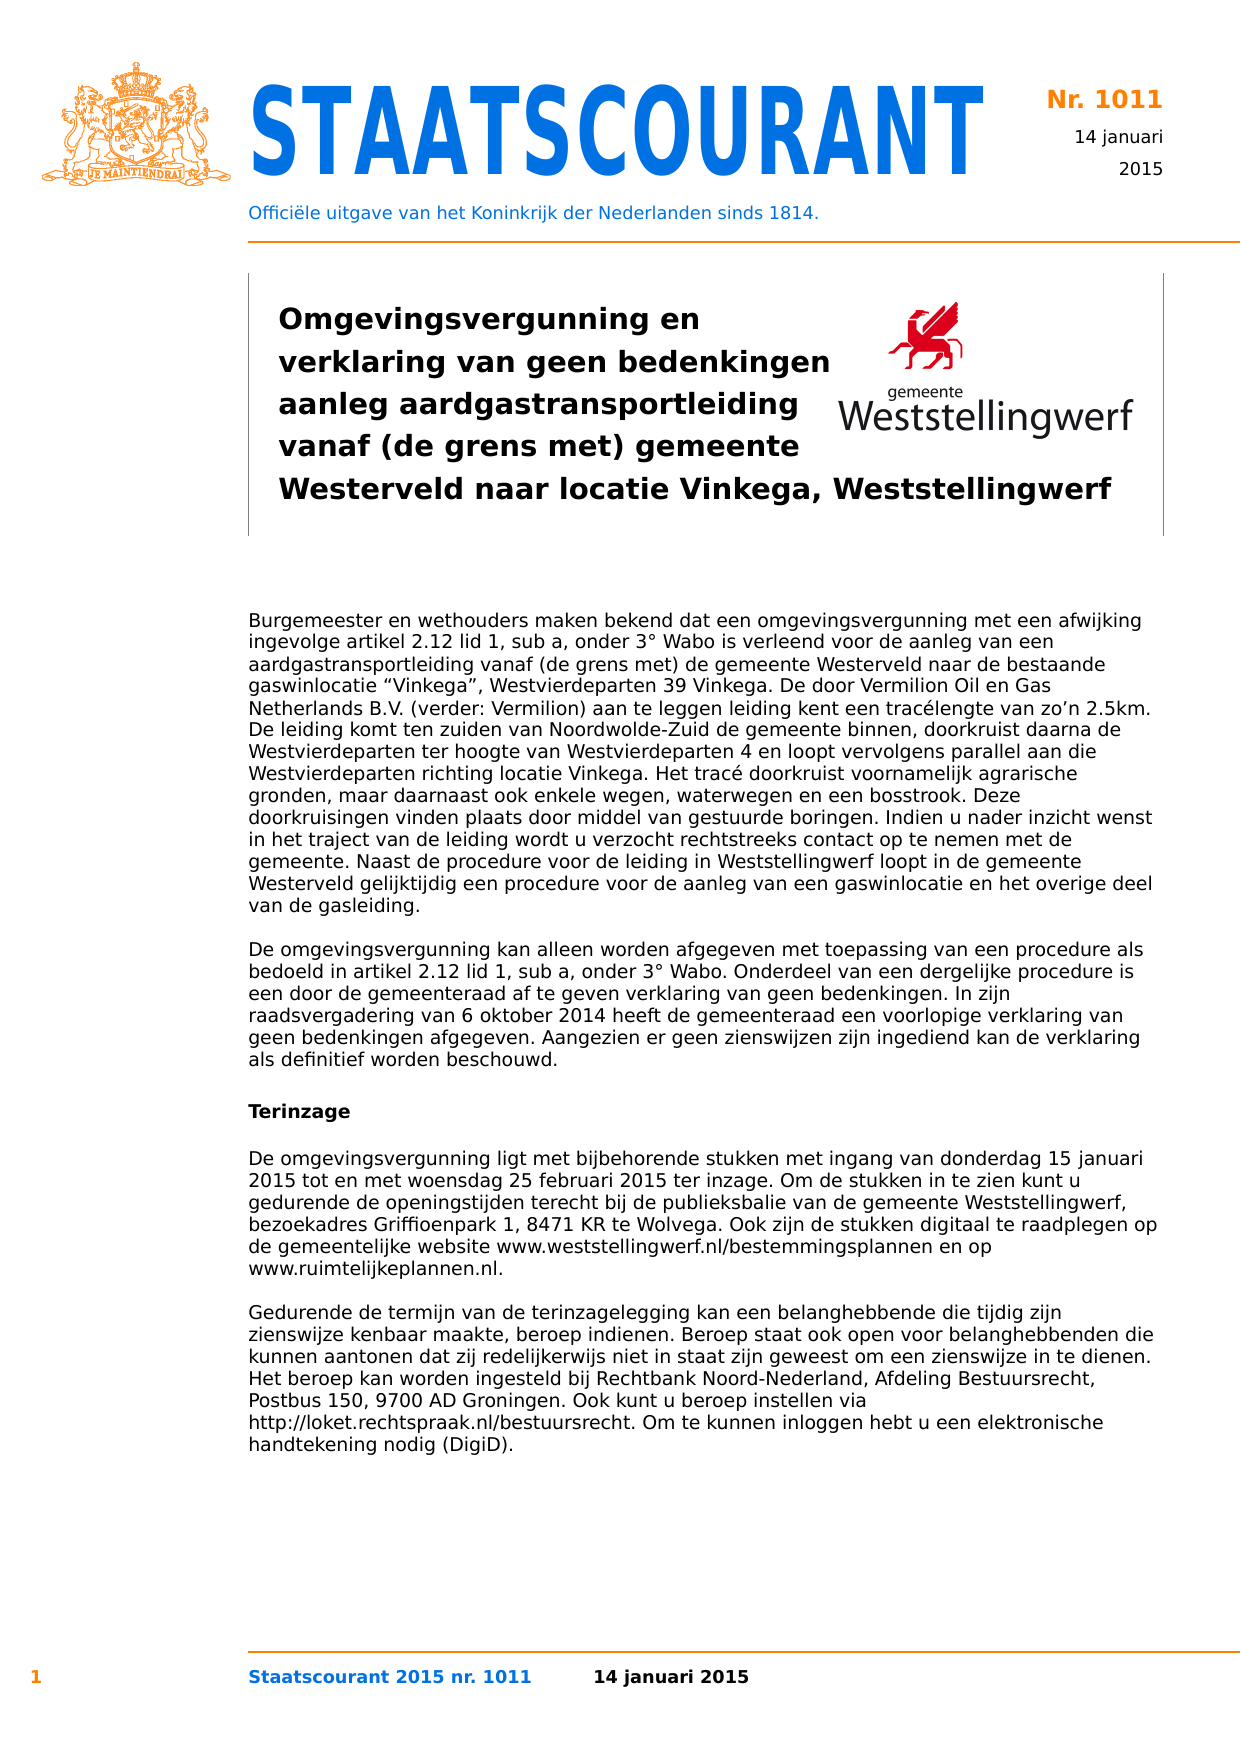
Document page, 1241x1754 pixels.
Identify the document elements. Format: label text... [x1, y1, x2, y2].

table_header Nr. 1011 [998, 62, 1240, 121]
picture [41, 62, 231, 186]
text Gedurende de termijn van de terinzagelegging kan een belanghebbende die tijdig zijn zienswijze kenbaar maakte, beroep indienen. Beroep staat ook open voor belanghebbenden die kunnen aantonen dat zij redelijkerwijs niet in staat zijn geweest om een zienswijze in te dienen. Het beroep kan worden ingesteld bij Rechtbank Noord-Nederland, Afdeling Bestuursrecht, Postbus 150, 9700 AD Groningen. Ook kunt u beroep instellen via http://loket.rechtspraak.nl/bestuursrecht. Om te kunnen inloggen hebt u een elektronische handtekening nodig (DigiD). [248, 1302, 1163, 1456]
text De omgevingsvergunning kan alleen worden afgegeven met toepassing van een procedure als bedoeld in artikel 2.12 lid 1, sub a, onder 3° Wabo. Onderdeel van een dergelijke procedure is een door de gemeenteraad af te geven verklaring van geen bedenkingen. In zijn raadsvergadering van 6 oktober 2014 heeft de gemeenteraad een voorlopige verklaring van geen bedenkingen afgegeven. Aangezien er geen zienswijzen zijn ingediend kan de verklaring als definitief worden beschouwd. [248, 939, 1163, 1071]
subtitle Omgevingsvergunning en verklaring van geen bedenkingen aanleg aardgastransportleiding vanaf (de grens met) gemeente Westerveld naar locatie Vinkega, Weststellingwerf [249, 273, 1163, 536]
table_header [25, 62, 248, 241]
picture [838, 302, 1134, 439]
table_header STAATSCOURANT [248, 62, 998, 203]
text De omgevingsvergunning ligt met bijbehorende stukken met ingang van donderdag 15 januari 2015 tot en met woensdag 25 februari 2015 ter inzage. Om de stukken in te zien kunt u gedurende de openingstijden terecht bij de publieksbalie van de gemeente Weststellingwerf, bezoekadres Griffioenpark 1, 8471 KR te Wolvega. Ook zijn de stukken digitaal te raadplegen op de gemeentelijke website www.weststellingwerf.nl/bestemmingsplannen en op www.ruimtelijkeplannen.nl. [248, 1148, 1163, 1280]
table_cell Officiële uitgave van het Koninkrijk der Nederlanden sinds 1814. [248, 203, 1240, 241]
table_cell 2015 [998, 153, 1240, 203]
subtitle Terinzage [248, 1101, 1163, 1123]
table_cell 14 januari [998, 121, 1240, 153]
text Burgemeester en wethouders maken bekend dat een omgevingsvergunning met een afwijking ingevolge artikel 2.12 lid 1, sub a, onder 3° Wabo is verleend voor de aanleg van een aardgastransportleiding vanaf (de grens met) de gemeente Westerveld naar de bestaande gaswinlocatie “Vinkega”, Westvierdeparten 39 Vinkega. De door Vermilion Oil en Gas Netherlands B.V. (verder: Vermilion) aan te leggen leiding kent een tracélengte van zo’n 2.5km. De leiding komt ten zuiden van Noordwolde-Zuid de gemeente binnen, doorkruist daarna de Westvierdeparten ter hoogte van Westvierdeparten 4 en loopt vervolgens parallel aan die Westvierdeparten richting locatie Vinkega. Het tracé doorkruist voornamelijk agrarische gronden, maar daarnaast ook enkele wegen, waterwegen en een bosstrook. Deze doorkruisingen vinden plaats door middel van gestuurde boringen. Indien u nader inzicht wenst in het traject van de leiding wordt u verzocht rechtstreeks contact op te nemen met de gemeente. Naast de procedure voor de leiding in Weststellingwerf loopt in de gemeente Westerveld gelijktijdig een procedure voor de aanleg van een gaswinlocatie en het overige deel van de gasleiding. [248, 609, 1163, 917]
